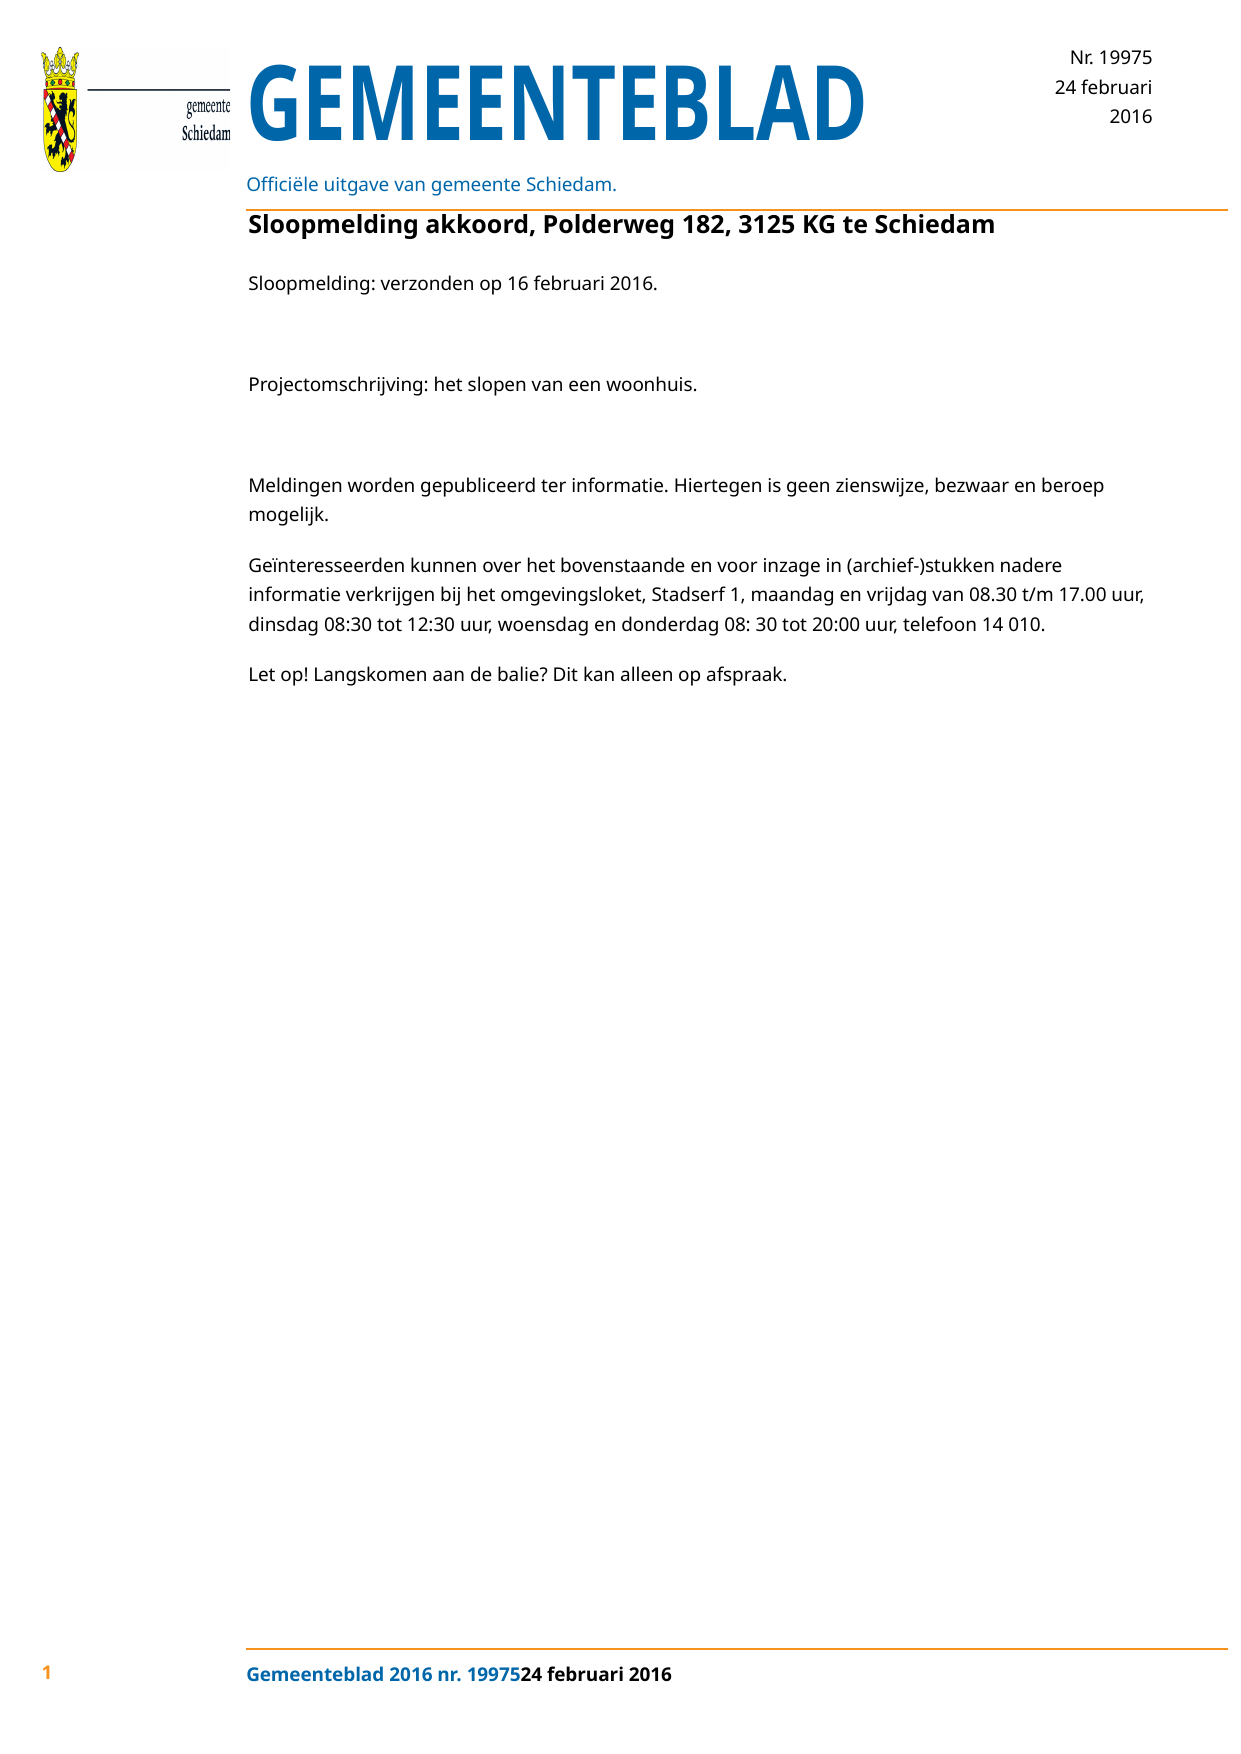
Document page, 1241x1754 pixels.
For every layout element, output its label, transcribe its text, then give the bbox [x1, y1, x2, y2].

text Sloopmelding: verzonden op 16 februari 2016. [248, 270, 1152, 296]
text Geïnteresseerden kunnen over het bovenstaande en voor inzage in (archief-)stukken nadere informatie verkrijgen bij het omgevingsloket, Stadserf 1, maandag en vrijdag van 08.30 t/m 17.00 uur, dinsdag 08:30 tot 12:30 uur, woensdag en donderdag 08: 30 tot 20:00 uur, telefoon 14 010. [248, 552, 1152, 637]
picture [41, 47, 231, 172]
text Projectomschrijving: het slopen van een woonhuis. [248, 371, 1152, 397]
text Let op! Langskomen aan de balie? Dit kan alleen op afspraak. [248, 662, 1152, 687]
text Sloopmelding akkoord, Polderweg 182, 3125 KG te Schiedam [248, 211, 1152, 241]
text Meldingen worden gepubliceerd ter informatie. Hiertegen is geen zienswijze, bezwaar en beroep mogelijk. [248, 472, 1152, 527]
